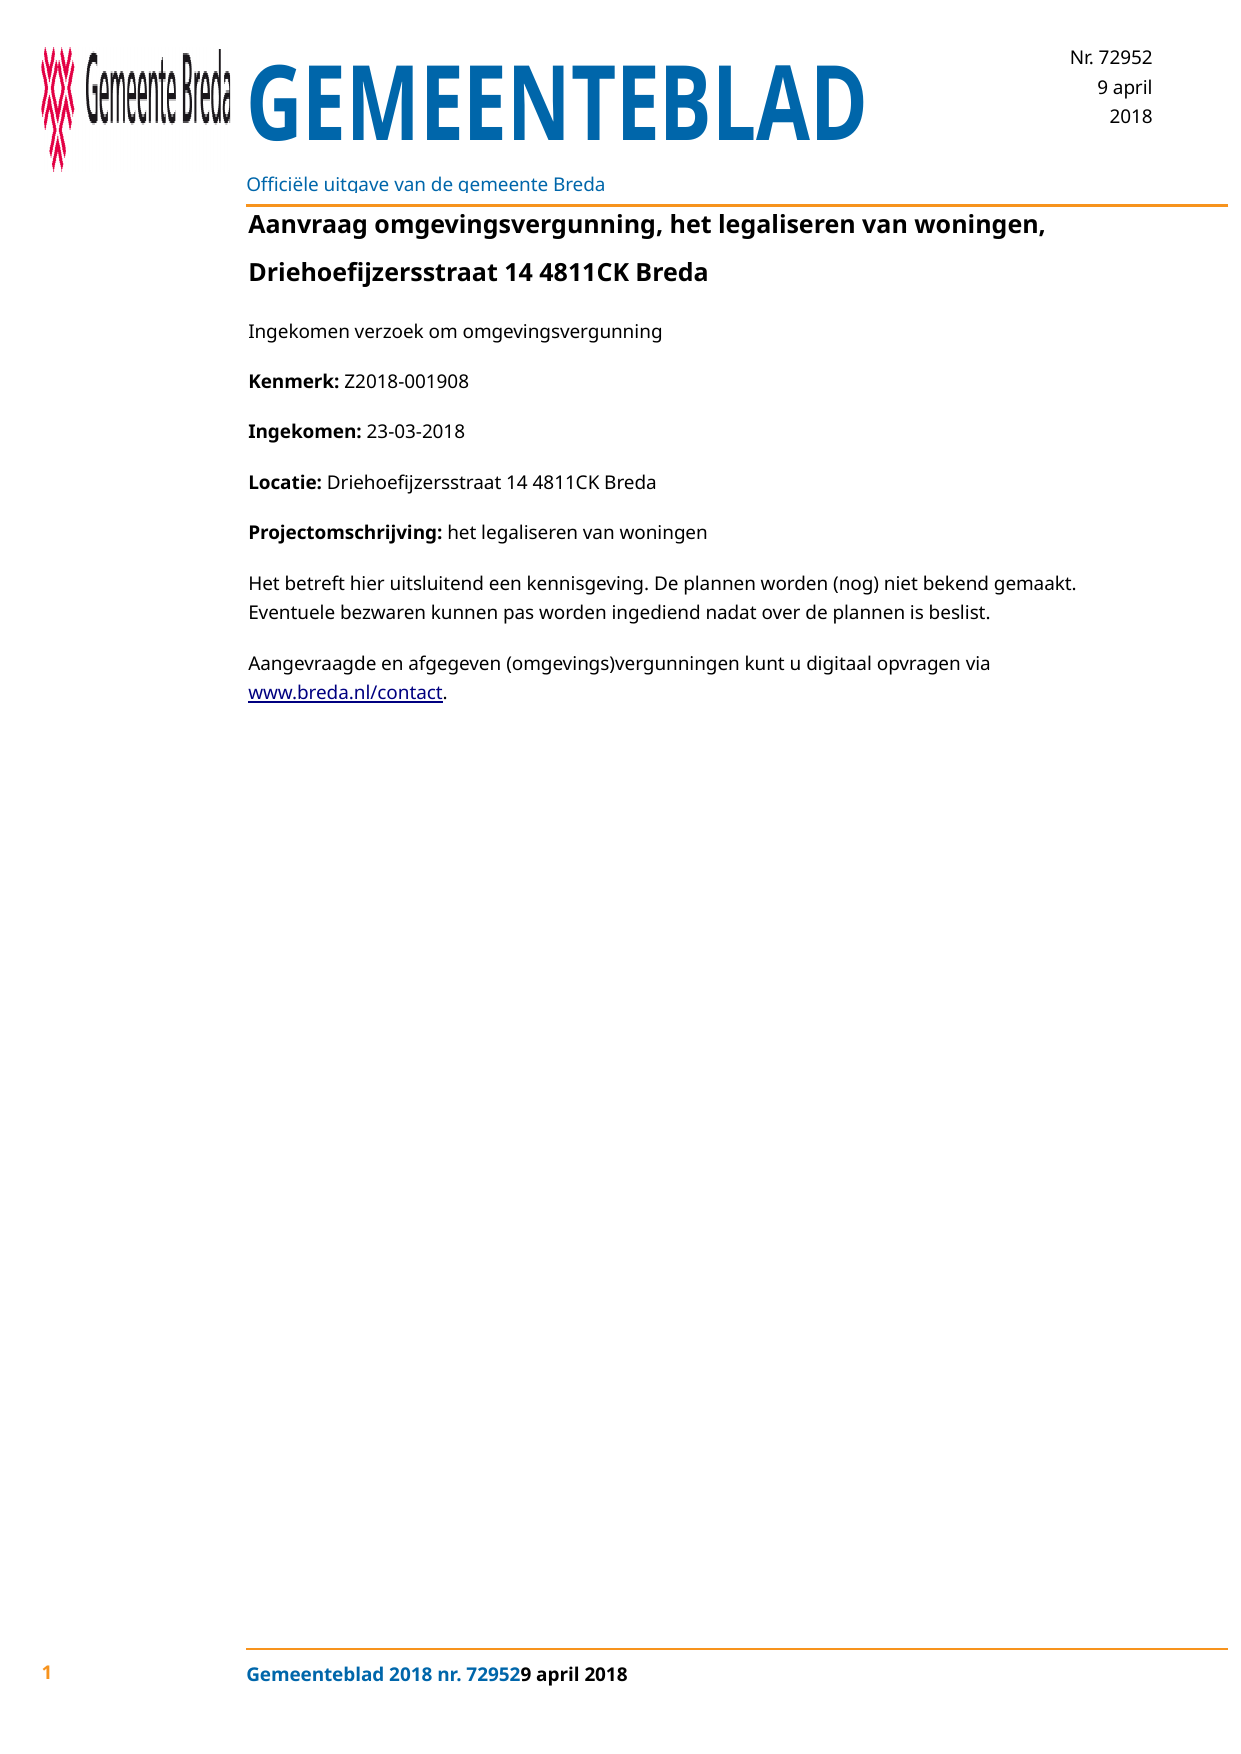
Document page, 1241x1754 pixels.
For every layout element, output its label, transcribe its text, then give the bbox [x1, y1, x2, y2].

text Locatie: Driehoefijzersstraat 14 4811CK Breda [248, 469, 1152, 495]
text Kenmerk: Z2018-001908 [248, 368, 1152, 394]
picture [41, 47, 231, 172]
text Ingekomen: 23-03-2018 [248, 419, 1152, 444]
text Aangevraagde en afgegeven (omgevings)vergunningen kunt u digitaal opvragen via www.breda.nl/contact. [248, 650, 1152, 705]
text Het betreft hier uitsluitend een kennisgeving. De plannen worden (nog) niet bekend gemaakt. Eventuele bezwaren kunnen pas worden ingediend nadat over de plannen is beslist. [248, 570, 1152, 625]
text Ingekomen verzoek om omgevingsvergunning [248, 318, 1152, 344]
text Aanvraag omgevingsvergunning, het legaliseren van woningen, Driehoefijzersstraat 14 4811CK Breda [248, 207, 1152, 288]
text Projectomschrijving: het legaliseren van woningen [248, 519, 1152, 545]
